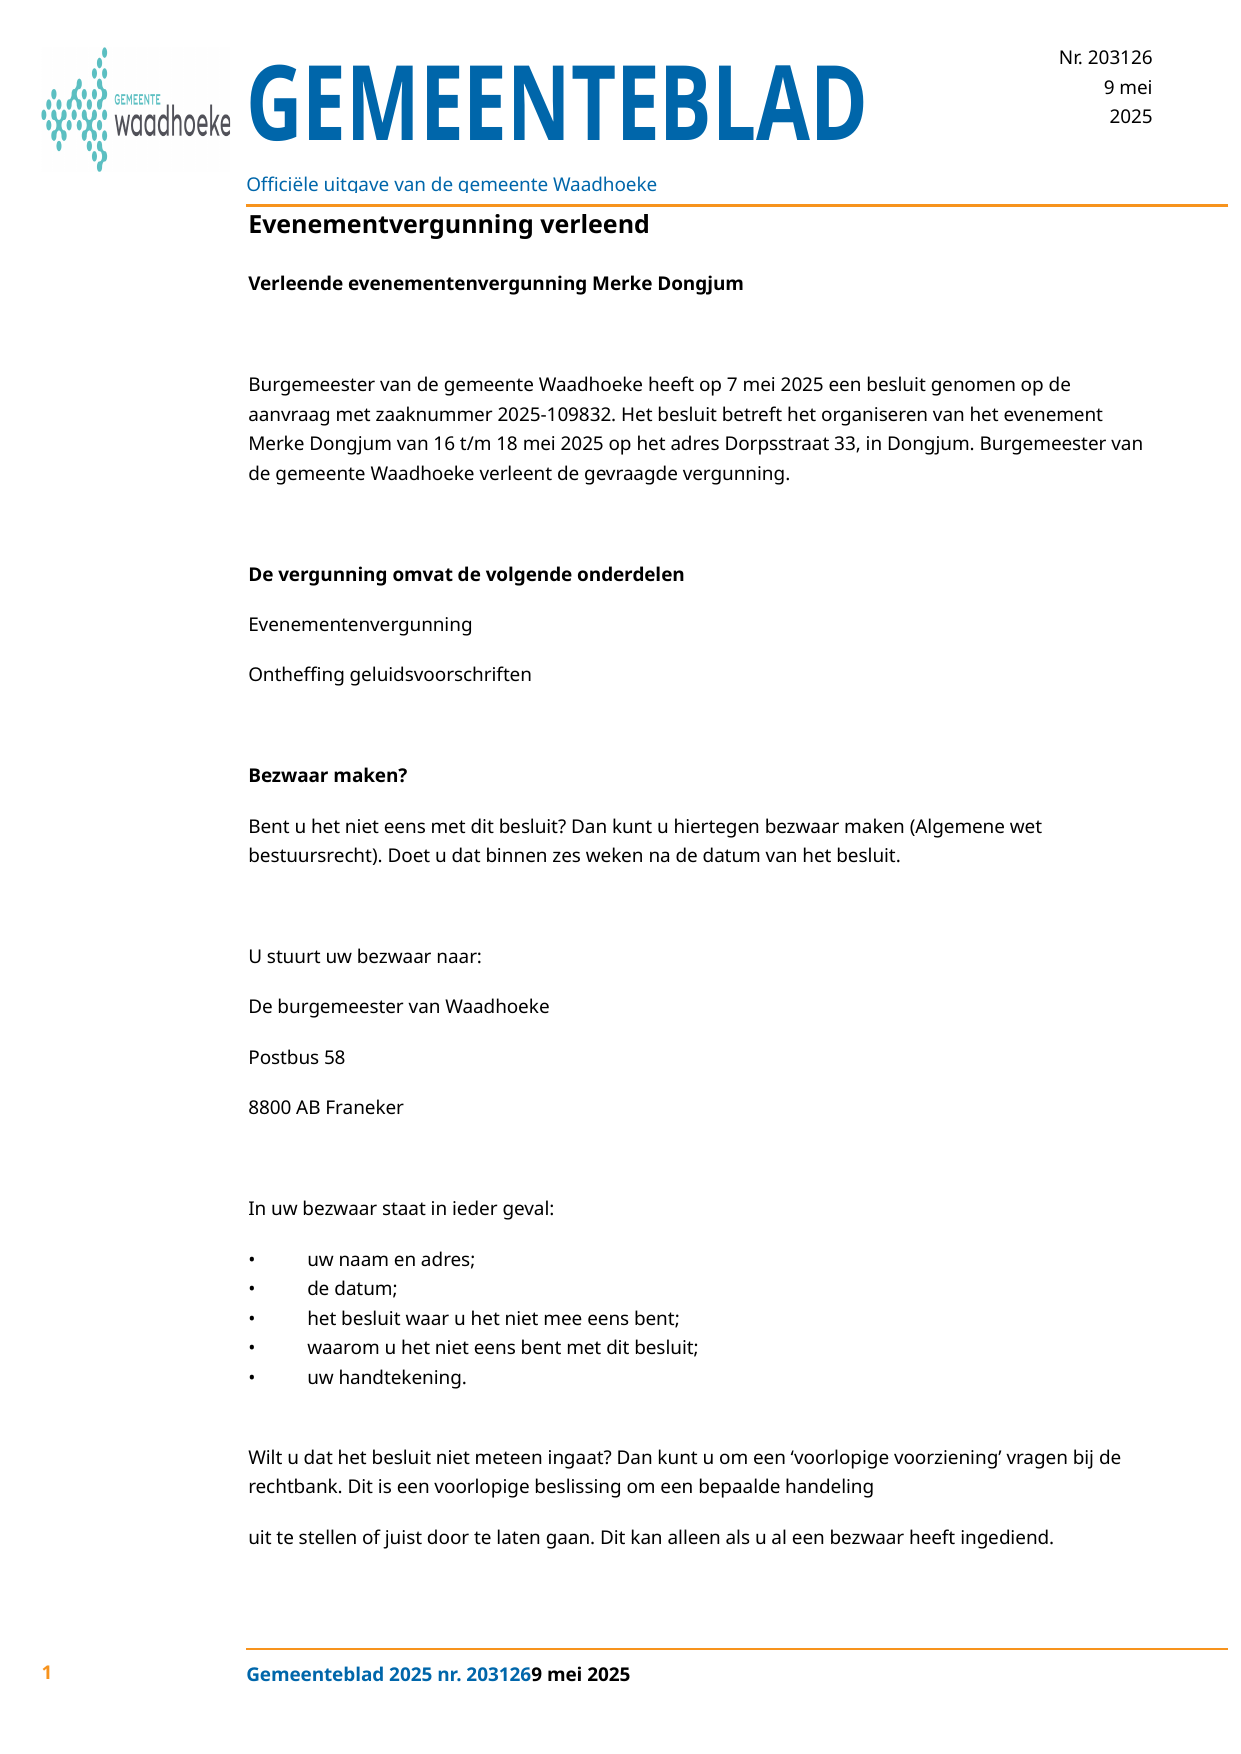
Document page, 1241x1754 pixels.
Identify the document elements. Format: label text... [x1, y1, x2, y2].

text In uw bezwaar staat in ieder geval: [248, 1195, 1152, 1221]
text Postbus 58 [248, 1044, 1152, 1070]
text De vergunning omvat de volgende onderdelen [248, 561, 1152, 586]
list de datum; [248, 1275, 1152, 1301]
picture [41, 47, 231, 172]
list het besluit waar u het niet mee eens bent; [248, 1305, 1152, 1331]
list waarom u het niet eens bent met dit besluit; [248, 1334, 1152, 1360]
list uw naam en adres; [248, 1246, 1152, 1271]
list uw handtekening. [248, 1364, 1152, 1390]
text U stuurt uw bezwaar naar: [248, 943, 1152, 969]
text 8800 AB Franeker [248, 1094, 1152, 1120]
text Evenementvergunning verleend [248, 207, 1152, 241]
text Evenementenvergunning [248, 611, 1152, 637]
text Bent u het niet eens met dit besluit? Dan kunt u hiertegen bezwaar maken (Algemene wet bestuursrecht). Doet u dat binnen zes weken na de datum van het besluit. [248, 813, 1152, 868]
text Burgemeester van de gemeente Waadhoeke heeft op 7 mei 2025 een besluit genomen op de aanvraag met zaaknummer 2025-109832. Het besluit betreft het organiseren van het evenement Merke Dongjum van 16 t/m 18 mei 2025 op het adres Dorpsstraat 33, in Dongjum. Burgemeester van de gemeente Waadhoeke verleent de gevraagde vergunning. [248, 371, 1152, 486]
text De burgemeester van Waadhoeke [248, 994, 1152, 1019]
text Wilt u dat het besluit niet meteen ingaat? Dan kunt u om een ‘voorlopige voorziening’ vragen bij de rechtbank. Dit is een voorlopige beslissing om een bepaalde handeling [248, 1444, 1152, 1499]
text Verleende evenementenvergunning Merke Dongjum [248, 270, 1152, 296]
text Bezwaar maken? [248, 762, 1152, 788]
text uit te stellen of juist door te laten gaan. Dit kan alleen als u al een bezwaar heeft ingediend. [248, 1524, 1152, 1550]
text Ontheffing geluidsvoorschriften [248, 662, 1152, 687]
